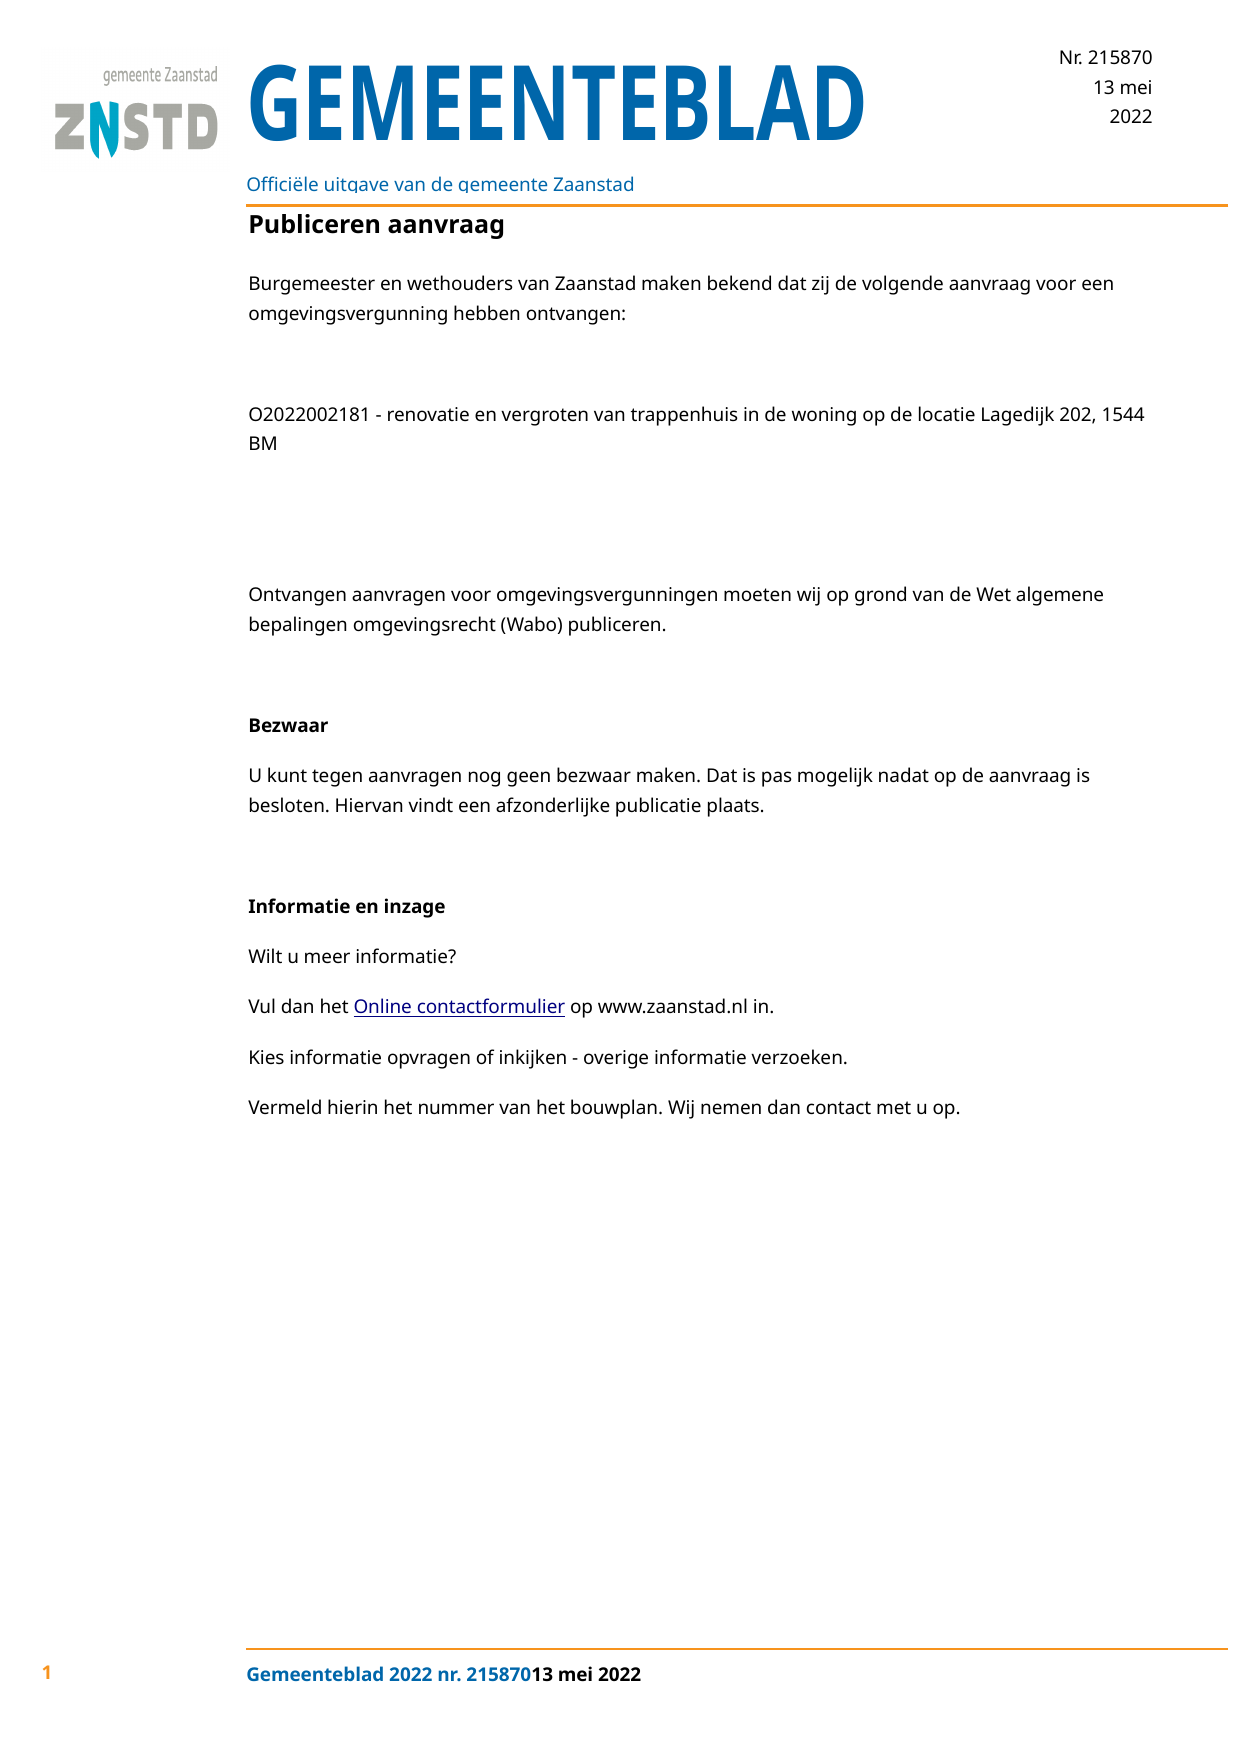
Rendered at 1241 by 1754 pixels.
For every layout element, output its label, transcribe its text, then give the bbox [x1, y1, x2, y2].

text Ontvangen aanvragen voor omgevingsvergunningen moeten wij op grond van de Wet algemene bepalingen omgevingsrecht (Wabo) publiceren. [248, 582, 1152, 637]
text Wilt u meer informatie? [248, 943, 1152, 969]
text Burgemeester en wethouders van Zaanstad maken bekend dat zij de volgende aanvraag voor een omgevingsvergunning hebben ontvangen: [248, 270, 1152, 326]
text Bezwaar [248, 712, 1152, 738]
text Publiceren aanvraag [248, 207, 1152, 241]
text Vul dan het Online contactformulier op www.zaanstad.nl in. [248, 994, 1152, 1019]
text Informatie en inzage [248, 893, 1152, 918]
text U kunt tegen aanvragen nog geen bezwaar maken. Dat is pas mogelijk nadat op de aanvraag is besloten. Hiervan vindt een afzonderlijke publicatie plaats. [248, 762, 1152, 818]
text Kies informatie opvragen of inkijken - overige informatie verzoeken. [248, 1044, 1152, 1070]
text Vermeld hierin het nummer van het bouwplan. Wij nemen dan contact met u op. [248, 1094, 1152, 1120]
picture [41, 47, 231, 172]
text O2022002181 - renovatie en vergroten van trappenhuis in de woning op de locatie Lagedijk 202, 1544 BM [248, 401, 1152, 456]
